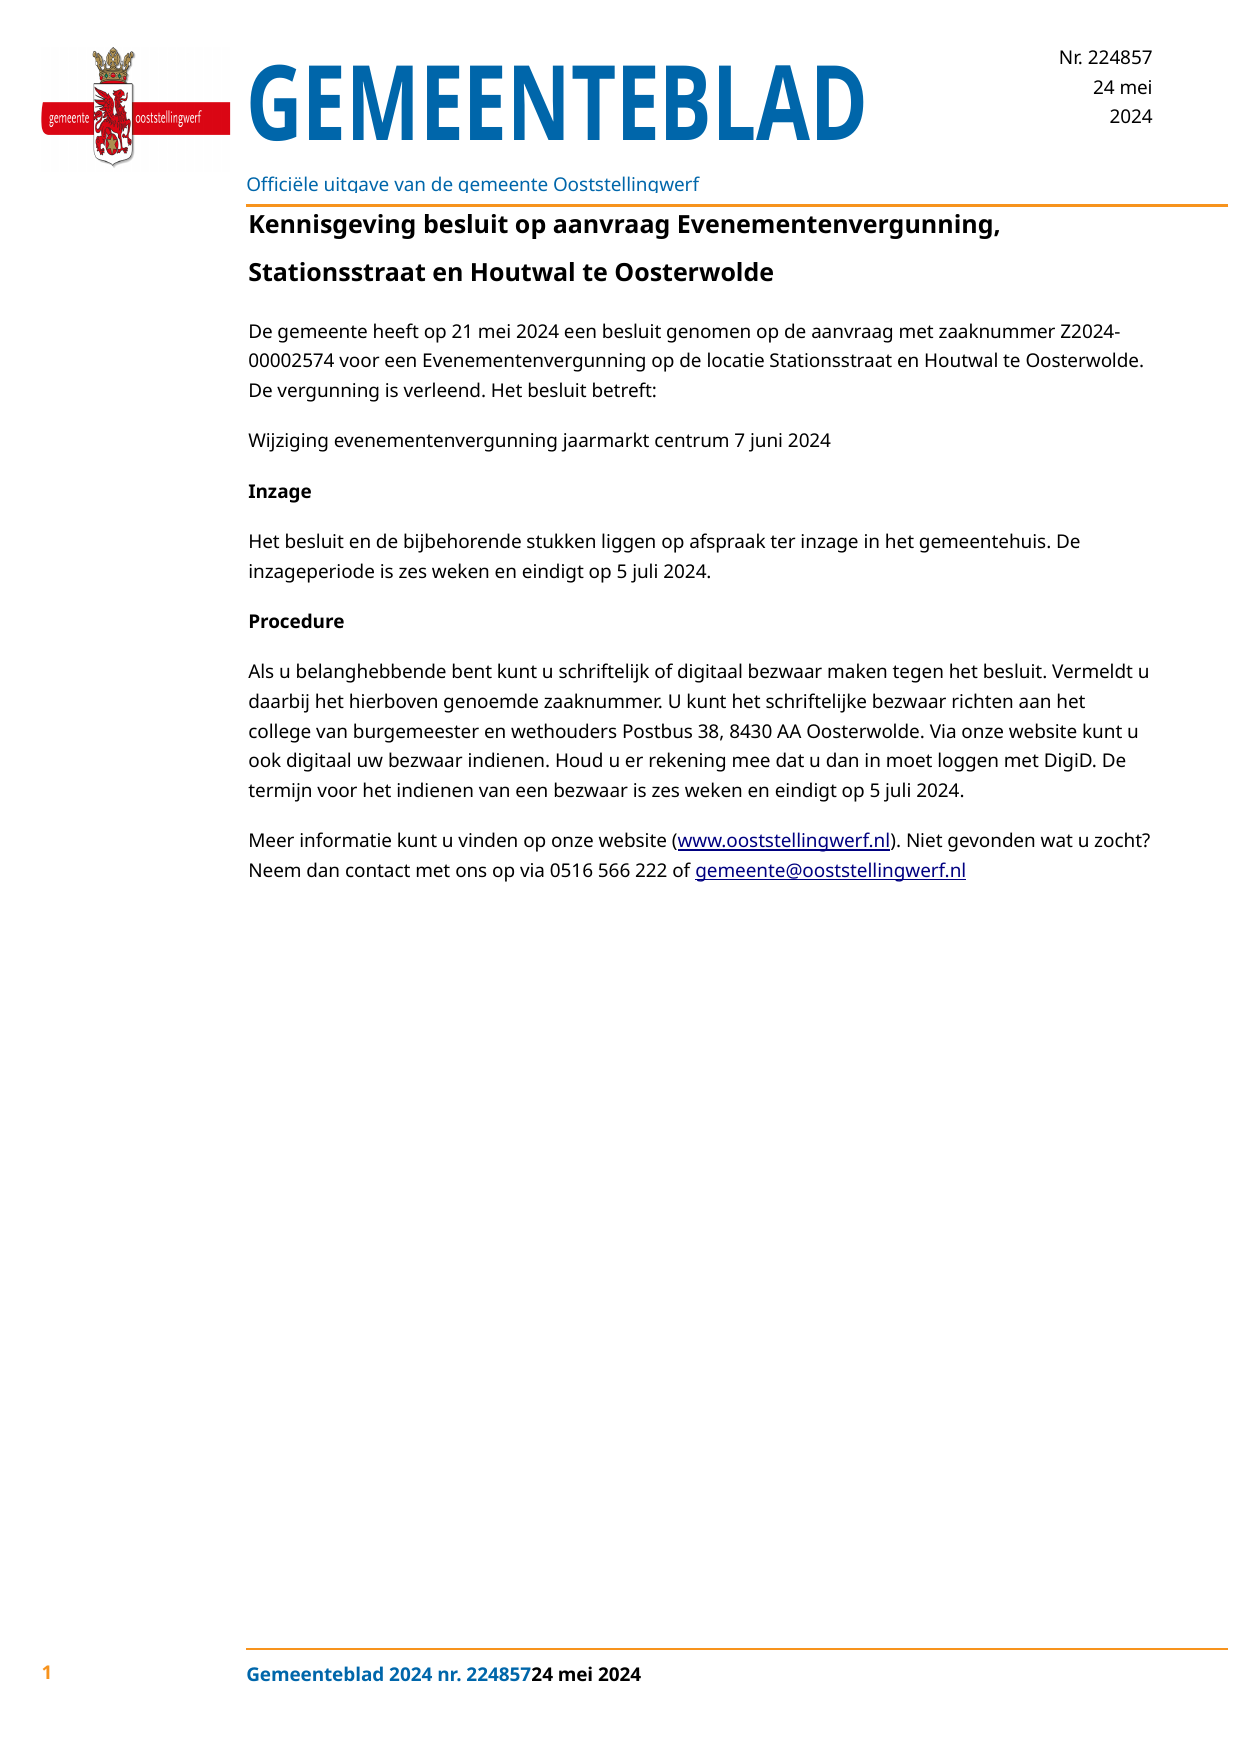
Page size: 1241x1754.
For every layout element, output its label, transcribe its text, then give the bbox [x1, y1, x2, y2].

text Wijziging evenementenvergunning jaarmarkt centrum 7 juni 2024 [248, 427, 1152, 453]
text Meer informatie kunt u vinden op onze website (www.ooststellingwerf.nl). Niet gevonden wat u zocht? Neem dan contact met ons op via 0516 566 222 of gemeente@ooststellingwerf.nl [248, 827, 1152, 883]
text Het besluit en de bijbehorende stukken liggen op afspraak ter inzage in het gemeentehuis. De inzageperiode is zes weken en eindigt op 5 juli 2024. [248, 528, 1152, 584]
text Procedure [248, 608, 1152, 634]
text De gemeente heeft op 21 mei 2024 een besluit genomen op de aanvraag met zaaknummer Z2024-00002574 voor een Evenementenvergunning op de locatie Stationsstraat en Houtwal te Oosterwolde. De vergunning is verleend. Het besluit betreft: [248, 318, 1152, 403]
picture [41, 47, 231, 172]
text Inzage [248, 478, 1152, 504]
text Kennisgeving besluit op aanvraag Evenementenvergunning, Stationsstraat en Houtwal te Oosterwolde [248, 207, 1152, 288]
text Als u belanghebbende bent kunt u schriftelijk of digitaal bezwaar maken tegen het besluit. Vermeldt u daarbij het hierboven genoemde zaaknummer. U kunt het schriftelijke bezwaar richten aan het college van burgemeester en wethouders Postbus 38, 8430 AA Oosterwolde. Via onze website kunt u ook digitaal uw bezwaar indienen. Houd u er rekening mee dat u dan in moet loggen met DigiD. De termijn voor het indienen van een bezwaar is zes weken en eindigt op 5 juli 2024. [248, 659, 1152, 803]
